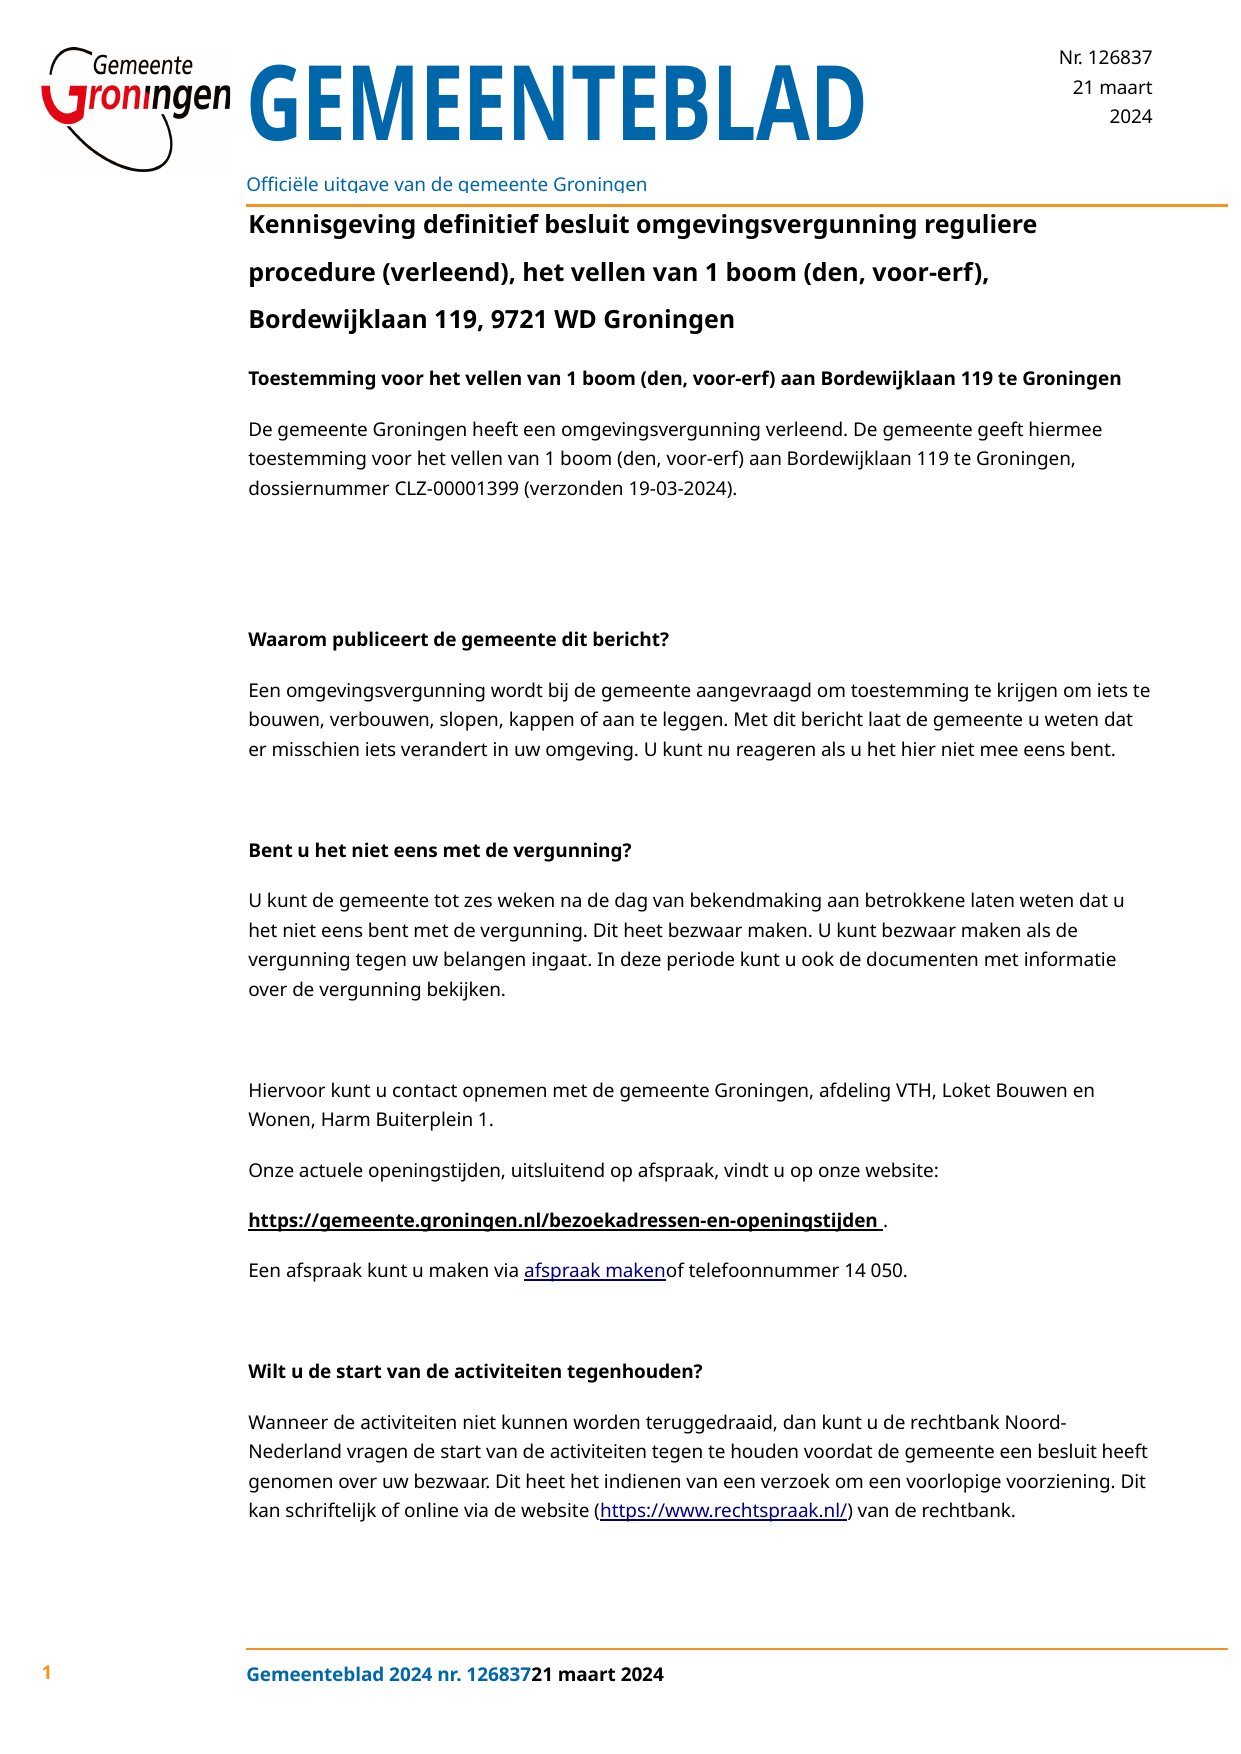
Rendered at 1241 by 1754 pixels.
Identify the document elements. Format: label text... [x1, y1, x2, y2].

text Een afspraak kunt u maken via afspraak makenof telefoonnummer 14 050. [248, 1258, 1152, 1283]
text Bent u het niet eens met de vergunning? [248, 837, 1152, 862]
text Waarom publiceert de gemeente dit bericht? [248, 626, 1152, 652]
text Een omgevingsvergunning wordt bij de gemeente aangevraagd om toestemming te krijgen om iets te bouwen, verbouwen, slopen, kappen of aan te leggen. Met dit bericht laat de gemeente u weten dat er misschien iets verandert in uw omgeving. U kunt nu reageren als u het hier niet mee eens bent. [248, 677, 1152, 762]
text Wilt u de start van de activiteiten tegenhouden? [248, 1358, 1152, 1384]
text Onze actuele openingstijden, uitsluitend op afspraak, vindt u op onze website: [248, 1157, 1152, 1182]
text Hiervoor kunt u contact opnemen met de gemeente Groningen, afdeling VTH, Loket Bouwen en Wonen, Harm Buiterplein 1. [248, 1077, 1152, 1132]
picture [41, 47, 231, 172]
text Wanneer de activiteiten niet kunnen worden teruggedraaid, dan kunt u de rechtbank Noord-Nederland vragen de start van de activiteiten tegen te houden voordat de gemeente een besluit heeft genomen over uw bezwaar. Dit heet het indienen van een verzoek om een voorlopige voorziening. Dit kan schriftelijk of online via de website (https://www.rechtspraak.nl/) van de rechtbank. [248, 1409, 1152, 1523]
text https://gemeente.groningen.nl/bezoekadressen-en-openingstijden . [248, 1207, 1152, 1233]
text Kennisgeving definitief besluit omgevingsvergunning reguliere procedure (verleend), het vellen van 1 boom (den, voor-erf), Bordewijklaan 119, 9721 WD Groningen [248, 207, 1152, 336]
text Toestemming voor het vellen van 1 boom (den, voor-erf) aan Bordewijklaan 119 te Groningen [248, 366, 1152, 391]
text U kunt de gemeente tot zes weken na de dag van bekendmaking aan betrokkene laten weten dat u het niet eens bent met de vergunning. Dit heet bezwaar maken. U kunt bezwaar maken als de vergunning tegen uw belangen ingaat. In deze periode kunt u ook de documenten met informatie over de vergunning bekijken. [248, 887, 1152, 1002]
text De gemeente Groningen heeft een omgevingsvergunning verleend. De gemeente geeft hiermee toestemming voor het vellen van 1 boom (den, voor-erf) aan Bordewijklaan 119 te Groningen, dossiernummer CLZ-00001399 (verzonden 19-03-2024). [248, 416, 1152, 501]
